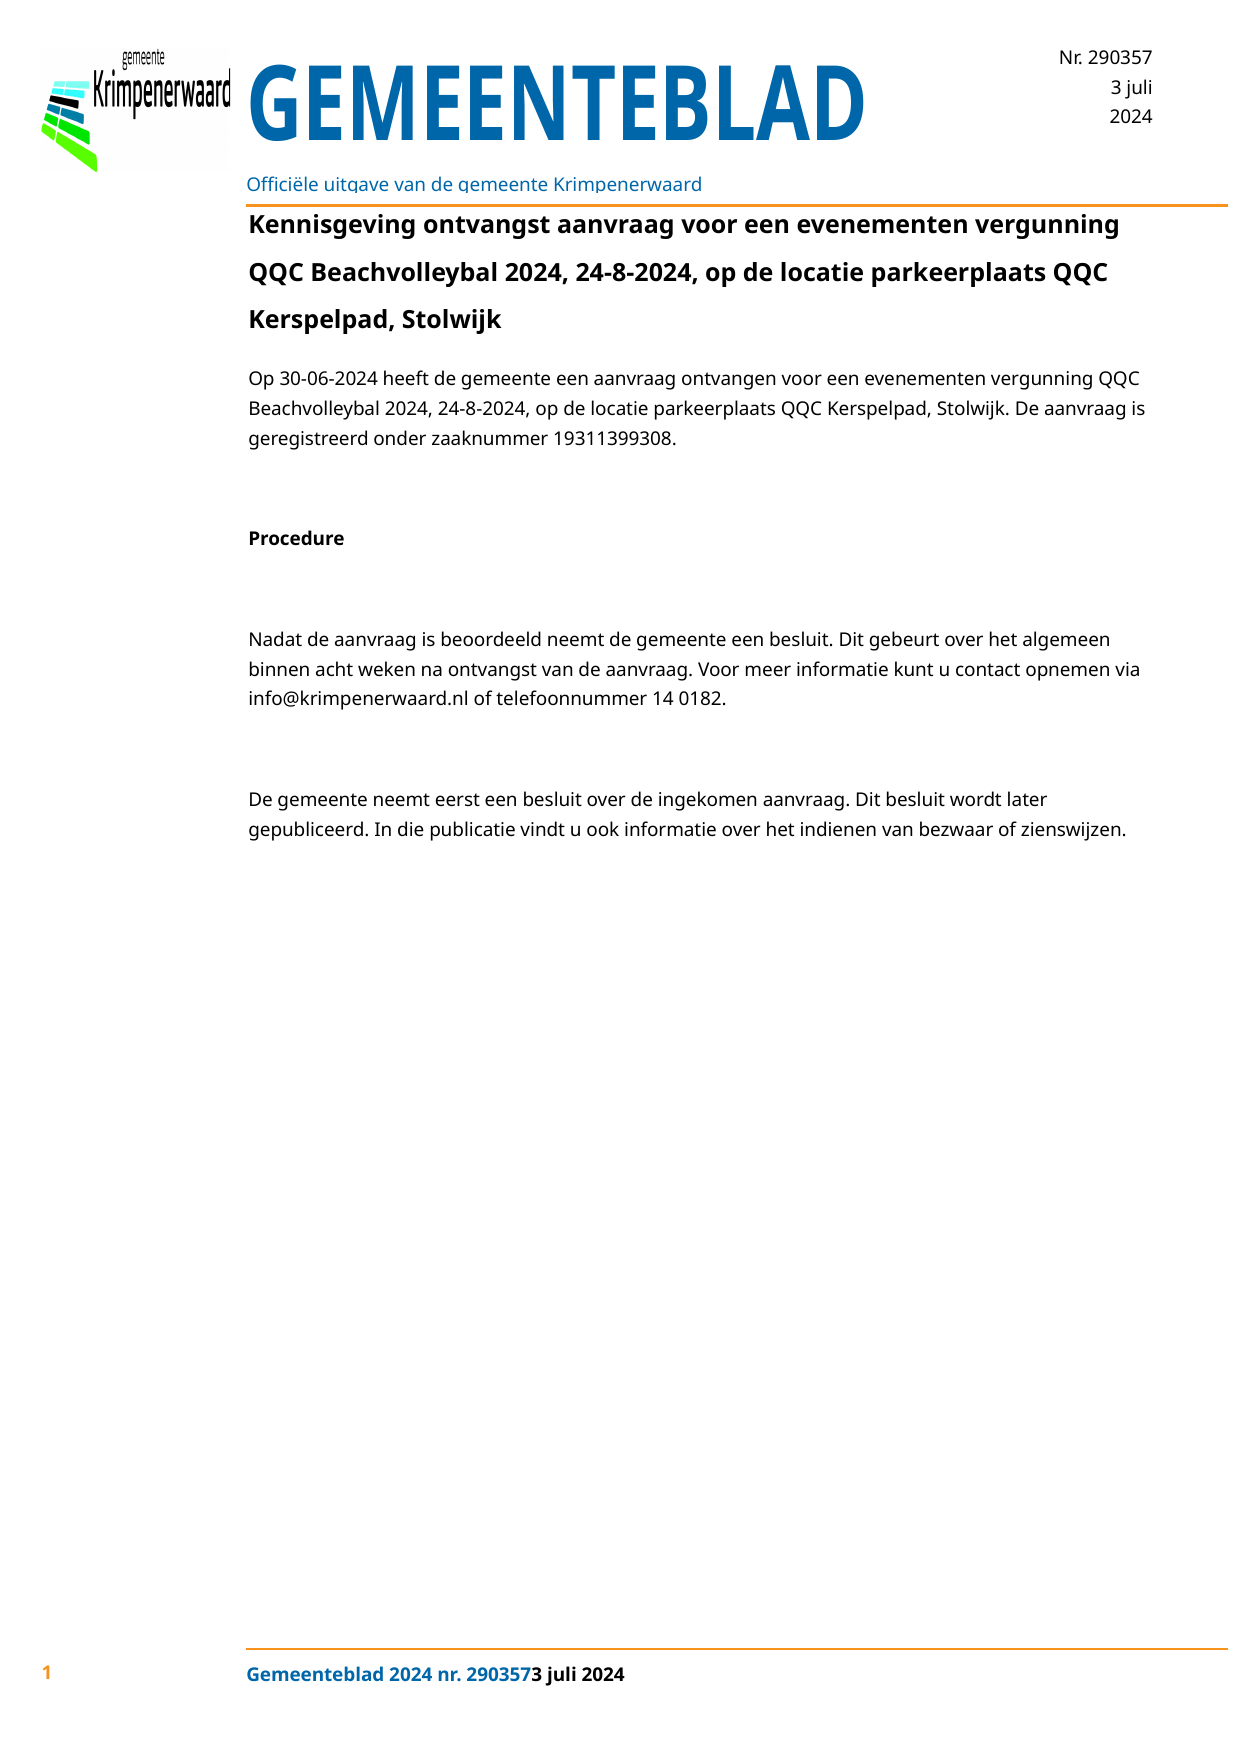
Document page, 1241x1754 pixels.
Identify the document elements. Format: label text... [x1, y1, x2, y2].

text Kennisgeving ontvangst aanvraag voor een evenementen vergunning QQC Beachvolleybal 2024, 24-8-2024, op de locatie parkeerplaats QQC Kerspelpad, Stolwijk [248, 207, 1152, 336]
text Op 30-06-2024 heeft de gemeente een aanvraag ontvangen voor een evenementen vergunning QQC Beachvolleybal 2024, 24-8-2024, op de locatie parkeerplaats QQC Kerspelpad, Stolwijk. De aanvraag is geregistreerd onder zaaknummer 19311399308. [248, 366, 1152, 450]
text De gemeente neemt eerst een besluit over de ingekomen aanvraag. Dit besluit wordt later gepubliceerd. In die publicatie vindt u ook informatie over het indienen van bezwaar of zienswijzen. [248, 786, 1152, 842]
picture [41, 47, 231, 172]
text Nadat de aanvraag is beoordeeld neemt de gemeente een besluit. Dit gebeurt over het algemeen binnen acht weken na ontvangst van de aanvraag. Voor meer informatie kunt u contact opnemen via info@krimpenerwaard.nl of telefoonnummer 14 0182. [248, 626, 1152, 711]
text Procedure [248, 526, 1152, 551]
